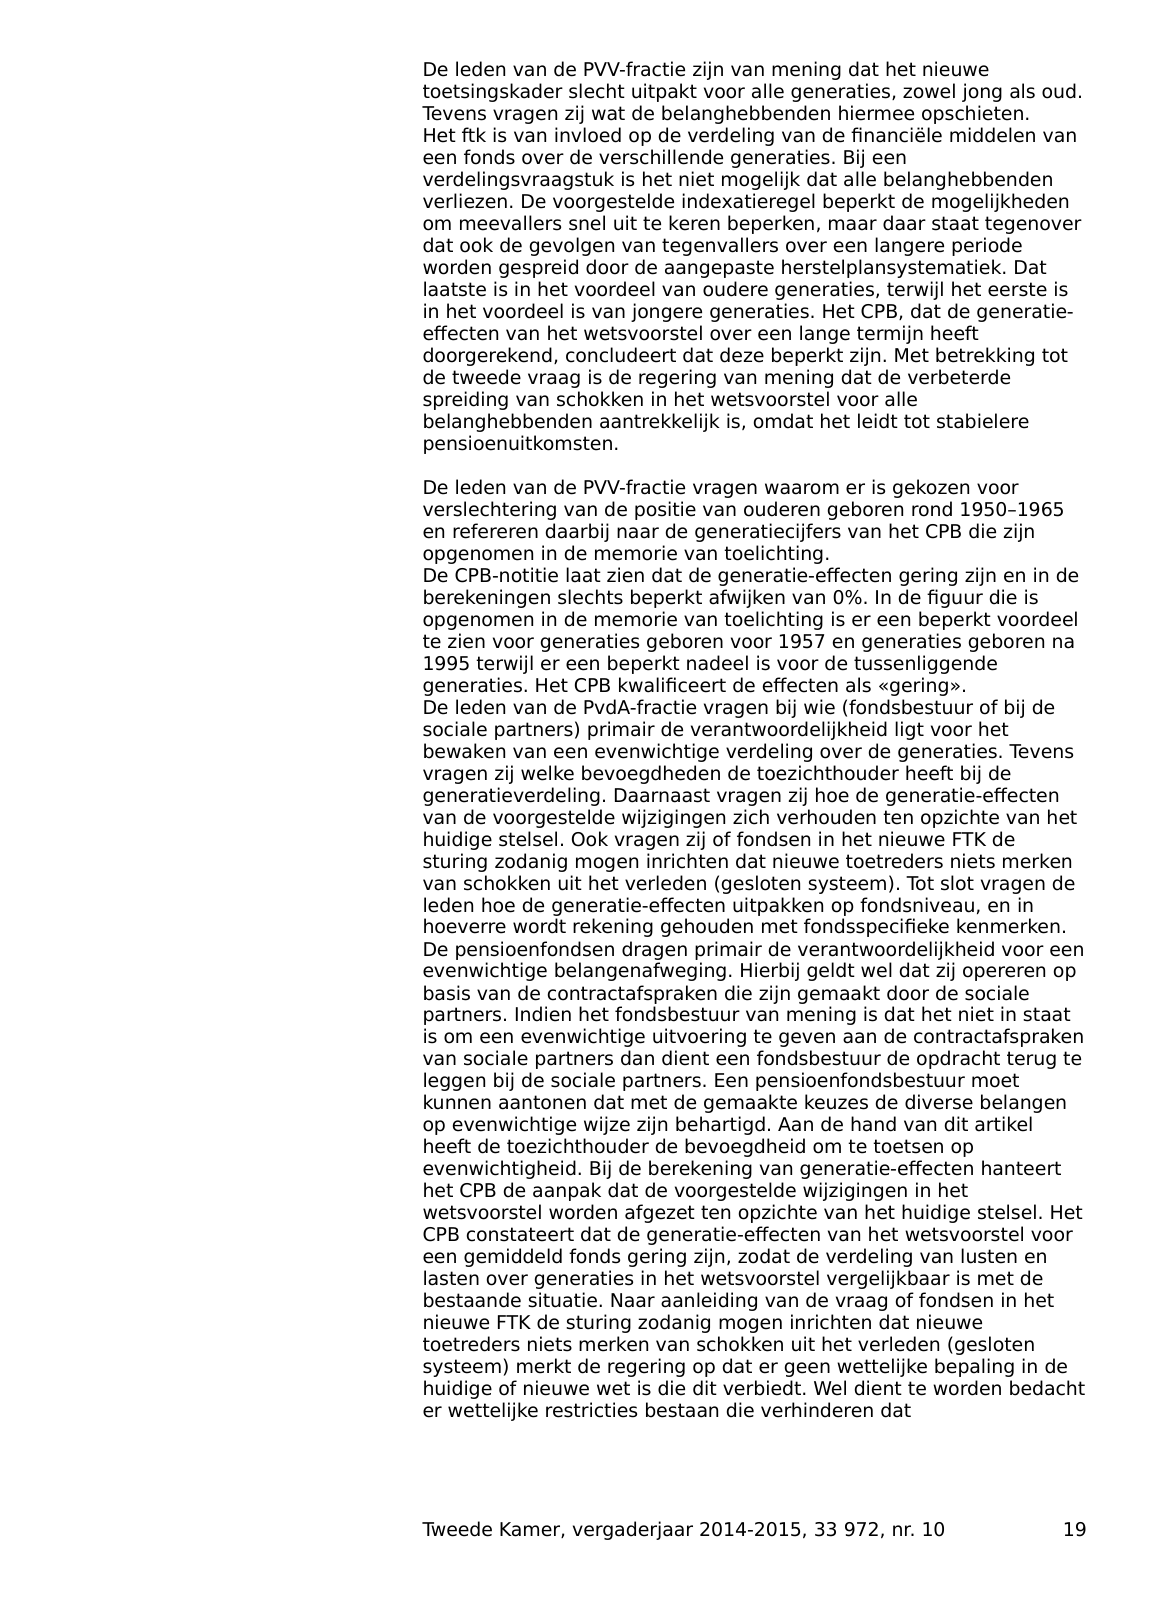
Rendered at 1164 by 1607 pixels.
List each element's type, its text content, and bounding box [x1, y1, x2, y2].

text De leden van de PvdA-fractie vragen bij wie (fondsbestuur of bij de sociale partners) primair de verantwoordelijkheid ligt voor het bewaken van een evenwichtige verdeling over de generaties. Tevens vragen zij welke bevoegdheden de toezichthouder heeft bij de generatieverdeling. Daarnaast vragen zij hoe de generatie-effecten van de voorgestelde wijzigingen zich verhouden ten opzichte van het huidige stelsel. Ook vragen zij of fondsen in het nieuwe FTK de sturing zodanig mogen inrichten dat nieuwe toetreders niets merken van schokken uit het verleden (gesloten systeem). Tot slot vragen de leden hoe de generatie-effecten uitpakken op fondsniveau, en in hoeverre wordt rekening gehouden met fondsspecifieke kenmerken. [422, 697, 1087, 938]
text Het ftk is van invloed op de verdeling van de financiële middelen van een fonds over de verschillende generaties. Bij een verdelingsvraagstuk is het niet mogelijk dat alle belanghebbenden verliezen. De voorgestelde indexatieregel beperkt de mogelijkheden om meevallers snel uit te keren beperken, maar daar staat tegenover dat ook de gevolgen van tegenvallers over een langere periode worden gespreid door de aangepaste herstelplansystematiek. Dat laatste is in het voordeel van oudere generaties, terwijl het eerste is in het voordeel is van jongere generaties. Het CPB, dat de generatie-effecten van het wetsvoorstel over een lange termijn heeft doorgerekend, concludeert dat deze beperkt zijn. Met betrekking tot de tweede vraag is de regering van mening dat de verbeterde spreiding van schokken in het wetsvoorstel voor alle belanghebbenden aantrekkelijk is, omdat het leidt tot stabielere pensioenuitkomsten. [422, 125, 1087, 455]
text De pensioenfondsen dragen primair de verantwoordelijkheid voor een evenwichtige belangenafweging. Hierbij geldt wel dat zij opereren op basis van de contractafspraken die zijn gemaakt door de sociale partners. Indien het fondsbestuur van mening is dat het niet in staat is om een evenwichtige uitvoering te geven aan de contractafspraken van sociale partners dan dient een fondsbestuur de opdracht terug te leggen bij de sociale partners. Een pensioenfondsbestuur moet kunnen aantonen dat met de gemaakte keuzes de diverse belangen op evenwichtige wijze zijn behartigd. Aan de hand van dit artikel heeft de toezichthouder de bevoegdheid om te toetsen op evenwichtigheid. Bij de berekening van generatie-effecten hanteert het CPB de aanpak dat de voorgestelde wijzigingen in het wetsvoorstel worden afgezet ten opzichte van het huidige stelsel. Het CPB constateert dat de generatie-effecten van het wetsvoorstel voor een gemiddeld fonds gering zijn, zodat de verdeling van lusten en lasten over generaties in het wetsvoorstel vergelijkbaar is met de bestaande situatie. Naar aanleiding van de vraag of fondsen in het nieuwe FTK de sturing zodanig mogen inrichten dat nieuwe toetreders niets merken van schokken uit het verleden (gesloten systeem) merkt de regering op dat er geen wettelijke bepaling in de huidige of nieuwe wet is die dit verbiedt. Wel dient te worden bedacht er wettelijke restricties bestaan die verhinderen dat [422, 938, 1087, 1422]
text De leden van de PVV-fractie zijn van mening dat het nieuwe toetsingskader slecht uitpakt voor alle generaties, zowel jong als oud. Tevens vragen zij wat de belanghebbenden hiermee opschieten. [422, 59, 1087, 125]
text De leden van de PVV-fractie vragen waarom er is gekozen voor verslechtering van de positie van ouderen geboren rond 1950–1965 en refereren daarbij naar de generatiecijfers van het CPB die zijn opgenomen in de memorie van toelichting. [422, 477, 1087, 565]
text De CPB-notitie laat zien dat de generatie-effecten gering zijn en in de berekeningen slechts beperkt afwijken van 0%. In de figuur die is opgenomen in de memorie van toelichting is er een beperkt voordeel te zien voor generaties geboren voor 1957 en generaties geboren na 1995 terwijl er een beperkt nadeel is voor de tussenliggende generaties. Het CPB kwalificeert de effecten als «gering». [422, 565, 1087, 697]
